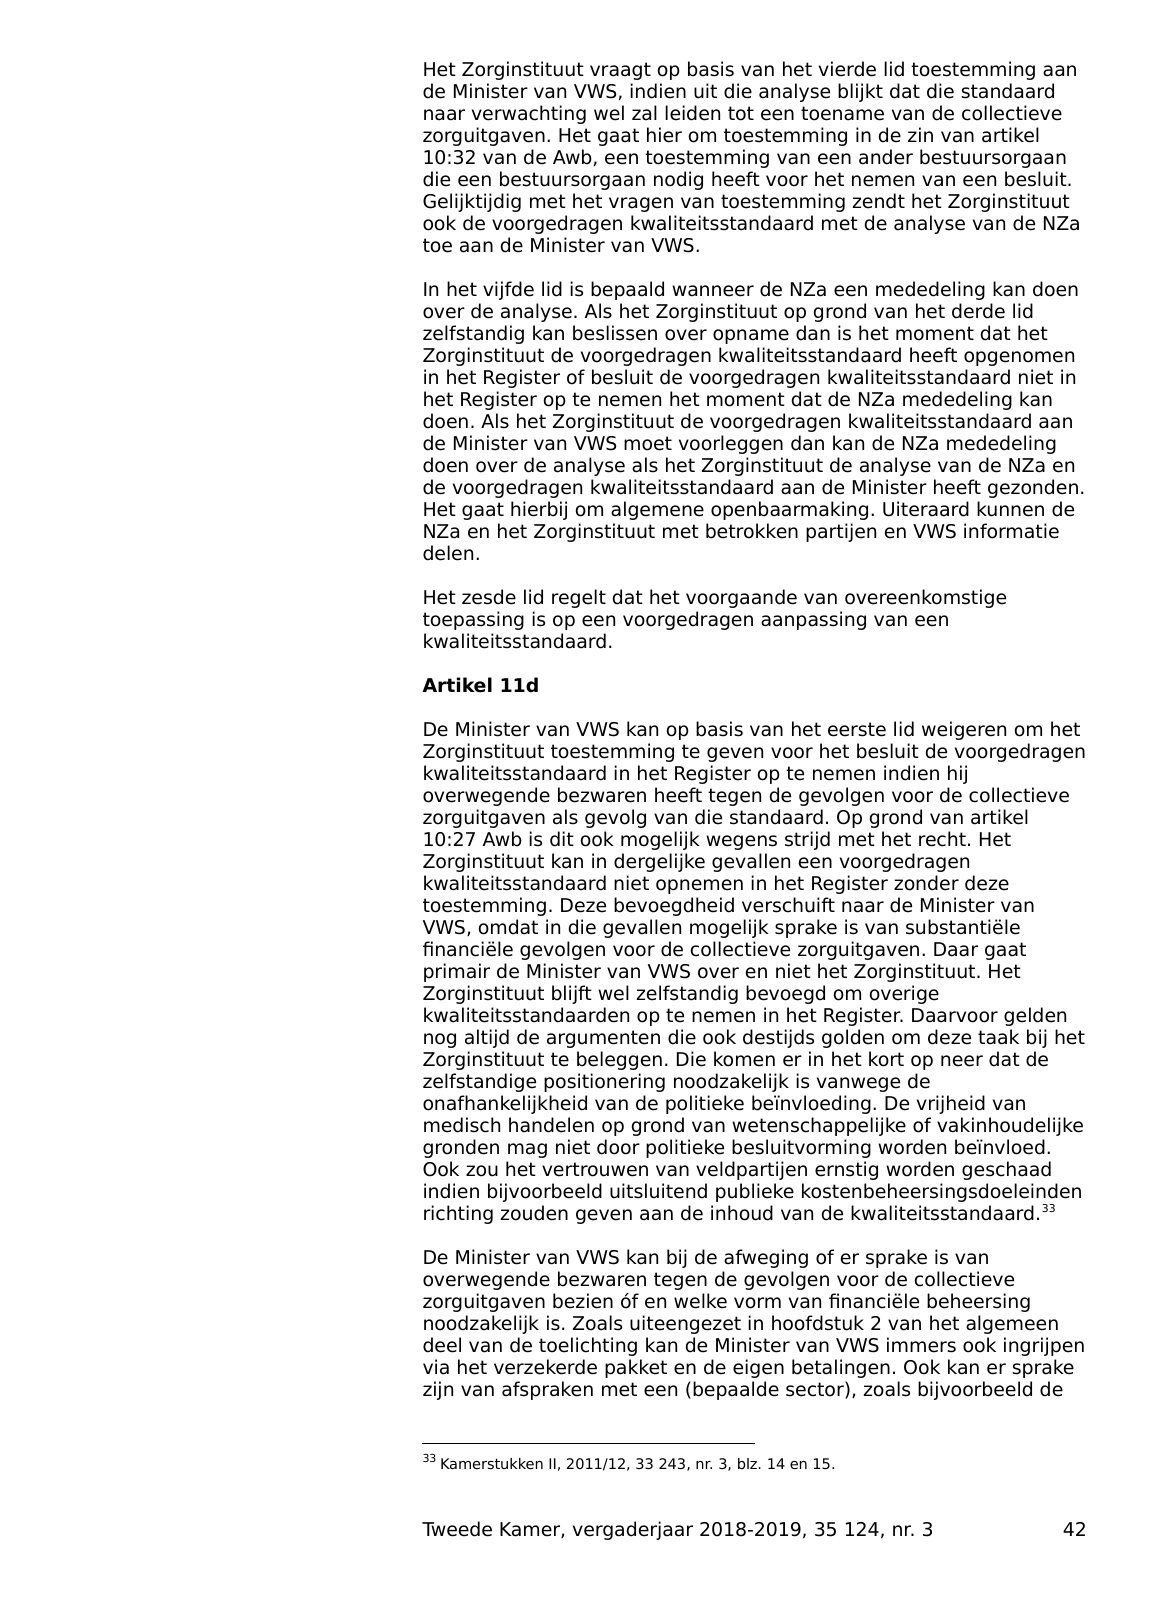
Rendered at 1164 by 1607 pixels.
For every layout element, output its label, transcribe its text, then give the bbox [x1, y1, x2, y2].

subtitle Artikel 11d [422, 675, 1087, 697]
text Het zesde lid regelt dat het voorgaande van overeenkomstige toepassing is op een voorgedragen aanpassing van een kwaliteitsstandaard. [422, 587, 1087, 653]
text Het Zorginstituut vraagt op basis van het vierde lid toestemming aan de Minister van VWS, indien uit die analyse blijkt dat die standaard naar verwachting wel zal leiden tot een toename van de collectieve zorguitgaven. Het gaat hier om toestemming in de zin van artikel 10:32 van de Awb, een toestemming van een ander bestuursorgaan die een bestuursorgaan nodig heeft voor het nemen van een besluit. Gelijktijdig met het vragen van toestemming zendt het Zorginstituut ook de voorgedragen kwaliteitsstandaard met de analyse van de NZa toe aan de Minister van VWS. [422, 59, 1087, 257]
text De Minister van VWS kan bij de afweging of er sprake is van overwegende bezwaren tegen de gevolgen voor de collectieve zorguitgaven bezien óf en welke vorm van financiële beheersing noodzakelijk is. Zoals uiteengezet in hoofdstuk 2 van het algemeen deel van de toelichting kan de Minister van VWS immers ook ingrijpen via het verzekerde pakket en de eigen betalingen. Ook kan er sprake zijn van afspraken met een (bepaalde sector), zoals bijvoorbeeld de [422, 1247, 1087, 1401]
text De Minister van VWS kan op basis van het eerste lid weigeren om het Zorginstituut toestemming te geven voor het besluit de voorgedragen kwaliteitsstandaard in het Register op te nemen indien hij overwegende bezwaren heeft tegen de gevolgen voor de collectieve zorguitgaven als gevolg van die standaard. Op grond van artikel 10:27 Awb is dit ook mogelijk wegens strijd met het recht. Het Zorginstituut kan in dergelijke gevallen een voorgedragen kwaliteitsstandaard niet opnemen in het Register zonder deze toestemming. Deze bevoegdheid verschuift naar de Minister van VWS, omdat in die gevallen mogelijk sprake is van substantiële financiële gevolgen voor de collectieve zorguitgaven. Daar gaat primair de Minister van VWS over en niet het Zorginstituut. Het Zorginstituut blijft wel zelfstandig bevoegd om overige kwaliteitsstandaarden op te nemen in het Register. Daarvoor gelden nog altijd de argumenten die ook destijds golden om deze taak bij het Zorginstituut te beleggen. Die komen er in het kort op neer dat de zelfstandige positionering noodzakelijk is vanwege de onafhankelijkheid van de politieke beïnvloeding. De vrijheid van medisch handelen op grond van wetenschappelijke of vakinhoudelijke gronden mag niet door politieke besluitvorming worden beïnvloed. Ook zou het vertrouwen van veldpartijen ernstig worden geschaad indien bijvoorbeeld uitsluitend publieke kostenbeheersingsdoeleinden richting zouden geven aan de inhoud van de kwaliteitsstandaard. [422, 719, 1087, 1225]
text Kamerstukken II, 2011/12, 33 243, nr. 3, blz. 14 en 15. [422, 1452, 1087, 1474]
text In het vijfde lid is bepaald wanneer de NZa een mededeling kan doen over de analyse. Als het Zorginstituut op grond van het derde lid zelfstandig kan beslissen over opname dan is het moment dat het Zorginstituut de voorgedragen kwaliteitsstandaard heeft opgenomen in het Register of besluit de voorgedragen kwaliteitsstandaard niet in het Register op te nemen het moment dat de NZa mededeling kan doen. Als het Zorginstituut de voorgedragen kwaliteitsstandaard aan de Minister van VWS moet voorleggen dan kan de NZa mededeling doen over de analyse als het Zorginstituut de analyse van de NZa en de voorgedragen kwaliteitsstandaard aan de Minister heeft gezonden. Het gaat hierbij om algemene openbaarmaking. Uiteraard kunnen de NZa en het Zorginstituut met betrokken partijen en VWS informatie delen. [422, 279, 1087, 565]
